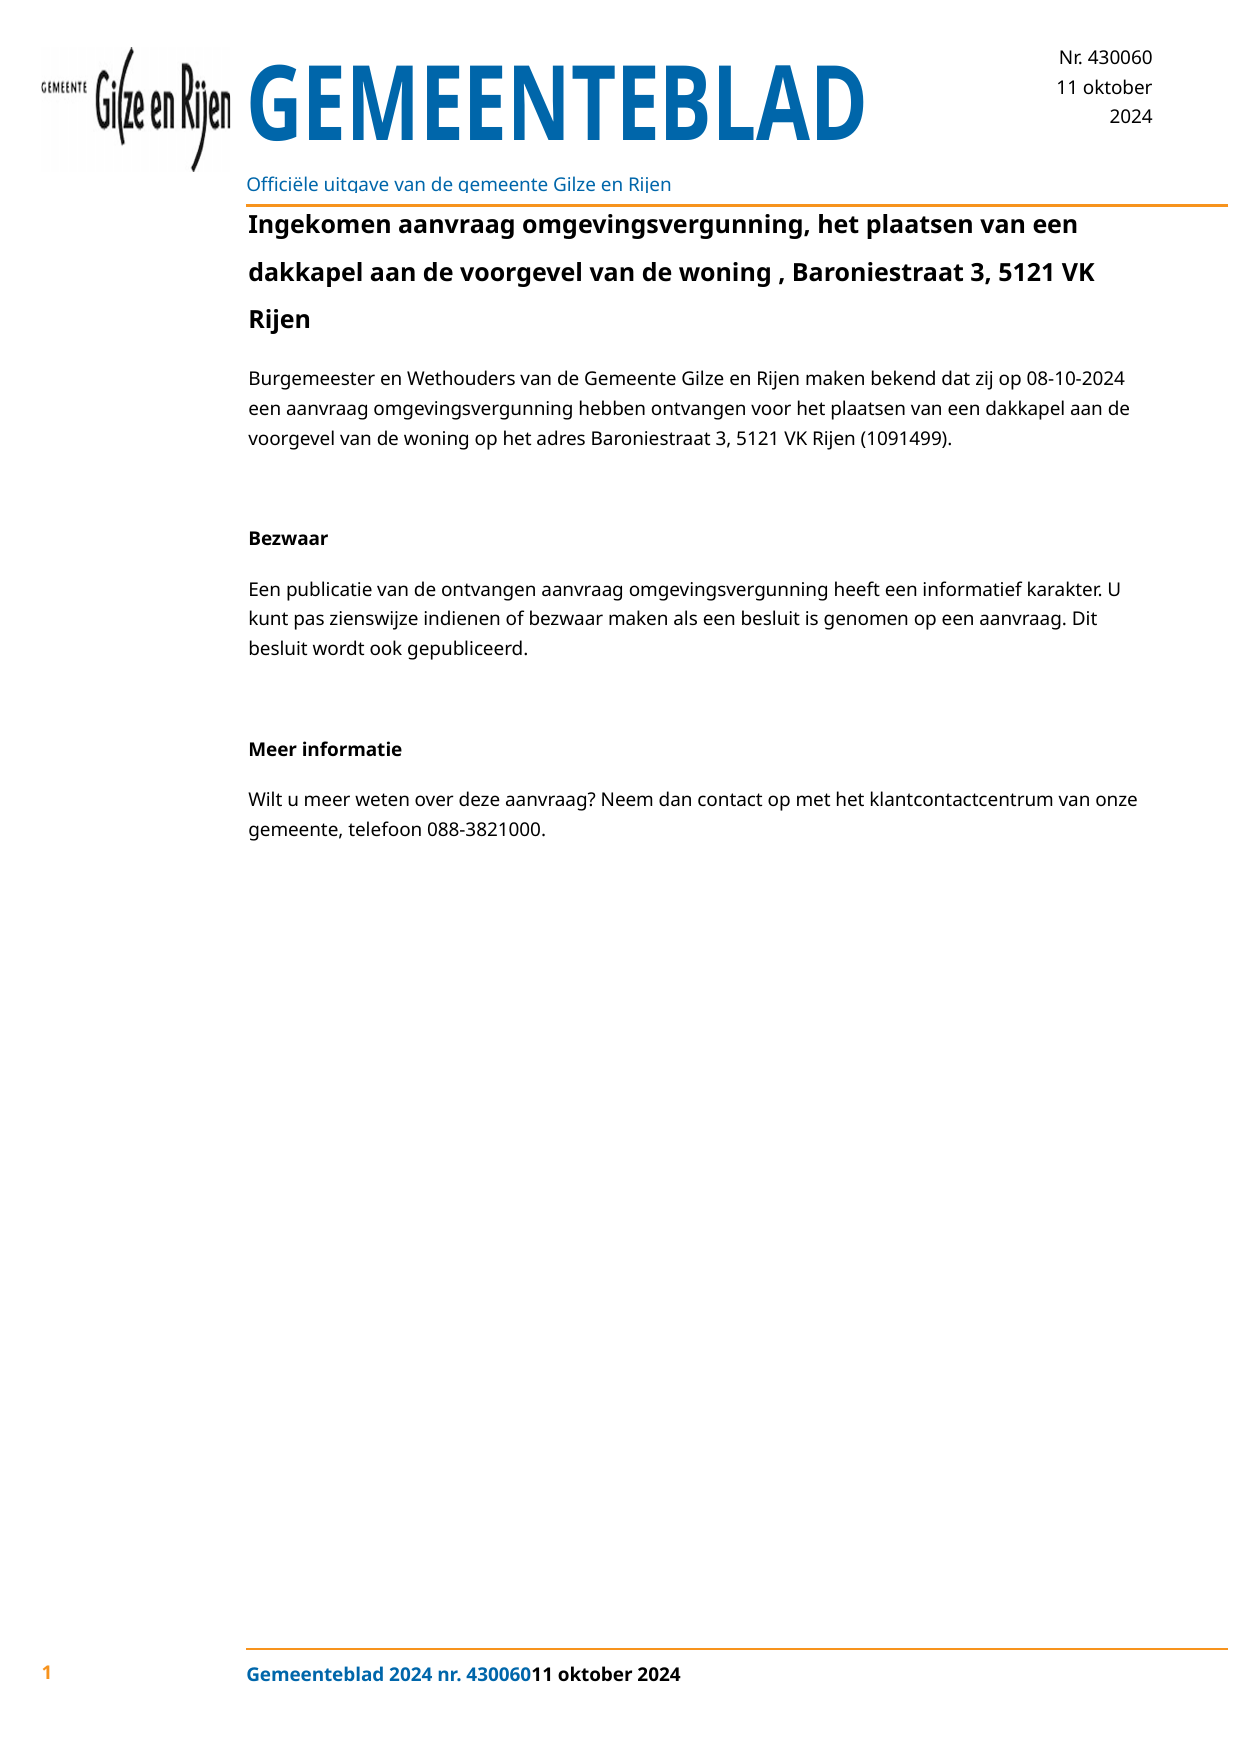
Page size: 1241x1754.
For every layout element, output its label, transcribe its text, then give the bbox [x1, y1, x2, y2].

text Een publicatie van de ontvangen aanvraag omgevingsvergunning heeft een informatief karakter. U kunt pas zienswijze indienen of bezwaar maken als een besluit is genomen op een aanvraag. Dit besluit wordt ook gepubliceerd. [248, 576, 1152, 661]
text Wilt u meer weten over deze aanvraag? Neem dan contact op met het klantcontactcentrum van onze gemeente, telefoon 088-3821000. [248, 786, 1152, 842]
picture [41, 47, 231, 172]
text Bezwaar [248, 526, 1152, 551]
text Burgemeester en Wethouders van de Gemeente Gilze en Rijen maken bekend dat zij op 08-10-2024 een aanvraag omgevingsvergunning hebben ontvangen voor het plaatsen van een dakkapel aan de voorgevel van de woning op het adres Baroniestraat 3, 5121 VK Rijen (1091499). [248, 366, 1152, 450]
text Meer informatie [248, 736, 1152, 762]
text Ingekomen aanvraag omgevingsvergunning, het plaatsen van een dakkapel aan de voorgevel van de woning , Baroniestraat 3, 5121 VK Rijen [248, 207, 1152, 336]
